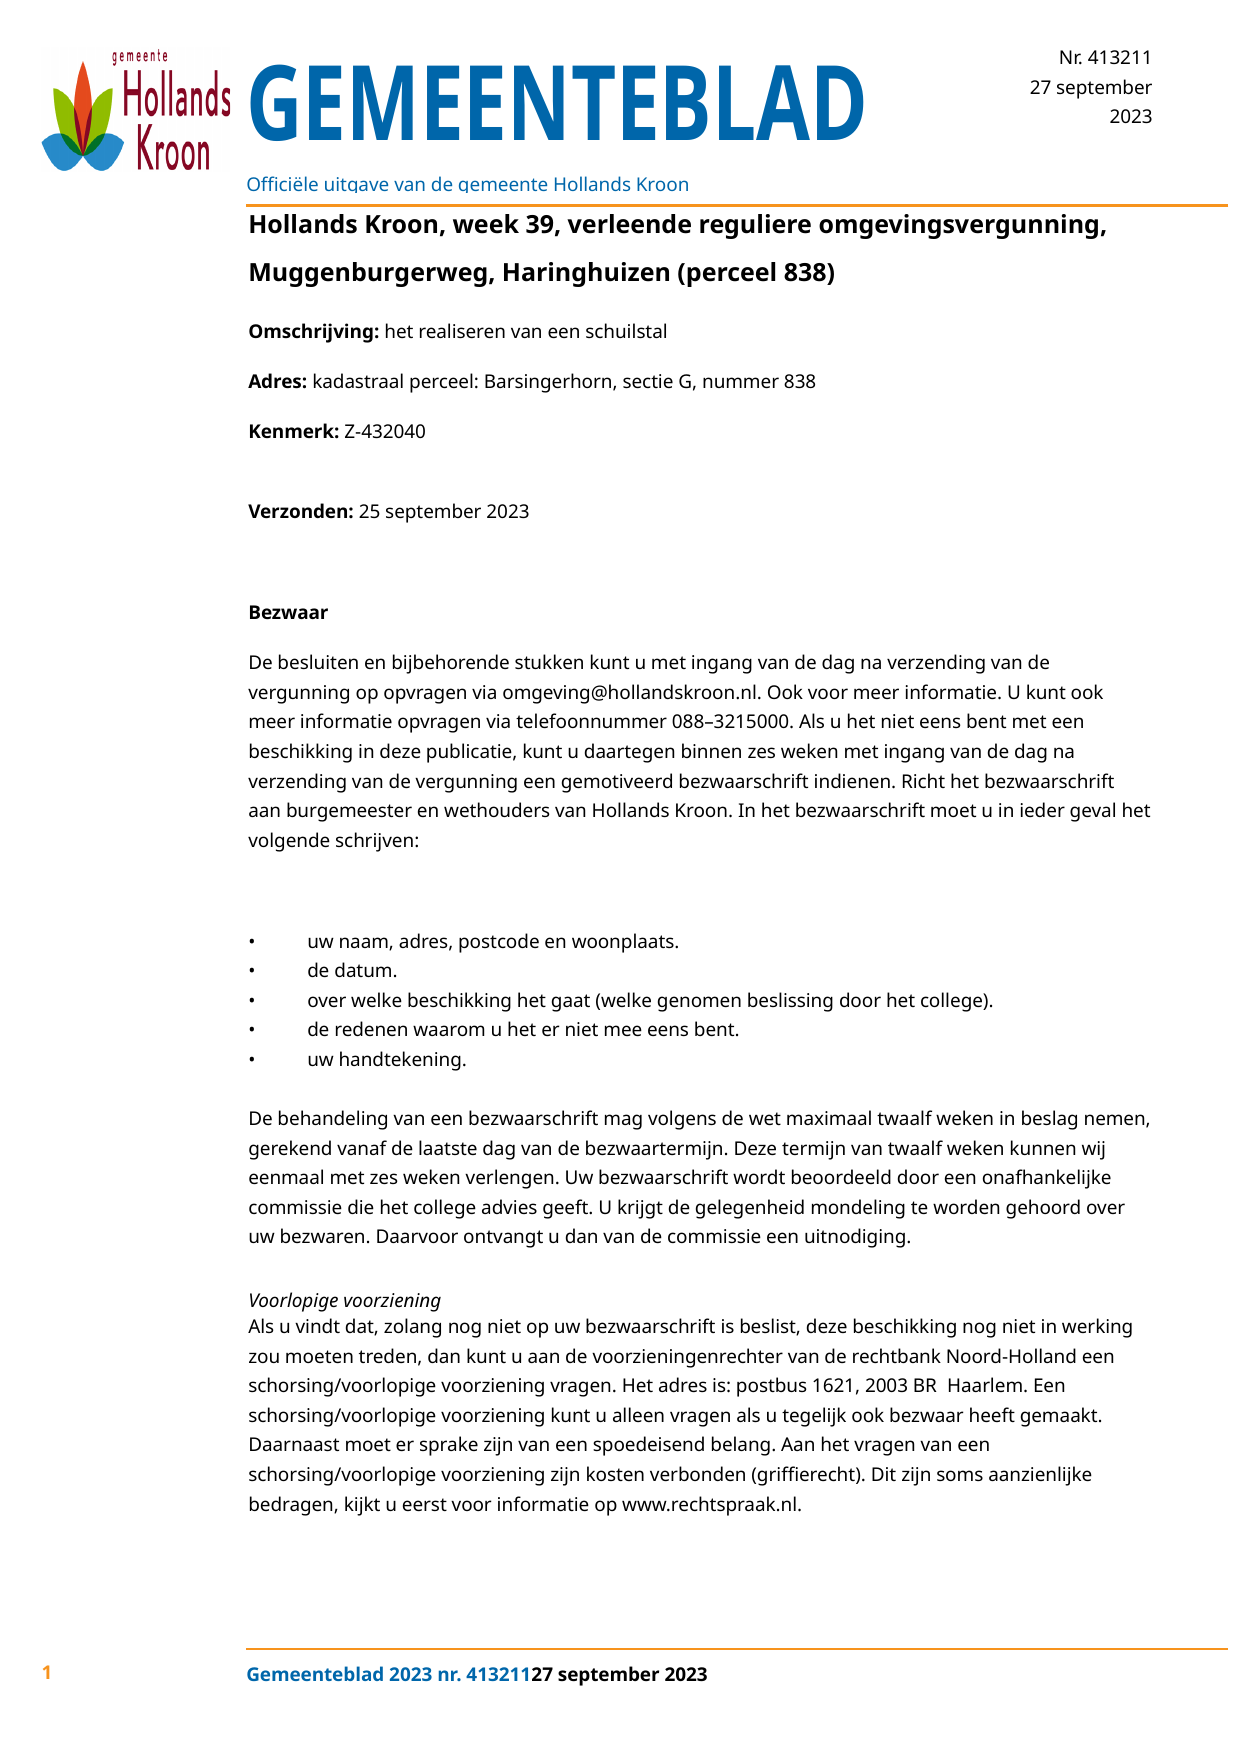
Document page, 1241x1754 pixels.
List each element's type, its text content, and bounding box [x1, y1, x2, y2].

list uw handtekening. [248, 1046, 1152, 1072]
text De besluiten en bijbehorende stukken kunt u met ingang van de dag na verzending van de vergunning op opvragen via omgeving@hollandskroon.nl. Ook voor meer informatie. U kunt ook meer informatie opvragen via telefoonnummer 088–3215000. Als u het niet eens bent met een beschikking in deze publicatie, kunt u daartegen binnen zes weken met ingang van de dag na verzending van de vergunning een gemotiveerd bezwaarschrift indienen. Richt het bezwaarschrift aan burgemeester en wethouders van Hollands Kroon. In het bezwaarschrift moet u in ieder geval het volgende schrijven: [248, 649, 1152, 853]
text Verzonden: 25 september 2023 [248, 498, 1152, 524]
text Kenmerk: Z-432040 [248, 419, 1152, 444]
picture [41, 47, 231, 172]
text Als u vindt dat, zolang nog niet op uw bezwaarschrift is beslist, deze beschikking nog niet in werking zou moeten treden, dan kunt u aan de voorzieningenrechter van de rechtbank Noord-Holland een schorsing/voorlopige voorziening vragen. Het adres is: postbus 1621, 2003 BR Haarlem. Een schorsing/voorlopige voorziening kunt u alleen vragen als u tegelijk ook bezwaar heeft gemaakt. Daarnaast moet er sprake zijn van een spoedeisend belang. Aan het vragen van een schorsing/voorlopige voorziening zijn kosten verbonden (griffierecht). Dit zijn soms aanzienlijke bedragen, kijkt u eerst voor informatie op www.rechtspraak.nl. [248, 1313, 1152, 1517]
text Hollands Kroon, week 39, verleende reguliere omgevingsvergunning, Muggenburgerweg, Haringhuizen (perceel 838) [248, 207, 1152, 288]
list de datum. [248, 957, 1152, 983]
list over welke beschikking het gaat (welke genomen beslissing door het college). [248, 987, 1152, 1013]
list uw naam, adres, postcode en woonplaats. [248, 928, 1152, 953]
text De behandeling van een bezwaarschrift mag volgens de wet maximaal twaalf weken in beslag nemen, gerekend vanaf de laatste dag van de bezwaartermijn. Deze termijn van twaalf weken kunnen wij eenmaal met zes weken verlengen. Uw bezwaarschrift wordt beoordeeld door een onafhankelijke commissie die het college advies geeft. U krijgt de gelegenheid mondeling te worden gehoord over uw bezwaren. Daarvoor ontvangt u dan van de commissie een uitnodiging. [248, 1105, 1152, 1249]
table_header [248, 469, 700, 495]
text Omschrijving: het realiseren van een schuilstal [248, 318, 1152, 344]
table_header [700, 469, 1152, 495]
list de redenen waarom u het er niet mee eens bent. [248, 1017, 1152, 1042]
text Bezwaar [248, 599, 1152, 625]
text Adres: kadastraal perceel: Barsingerhorn, sectie G, nummer 838 [248, 368, 1152, 394]
text Voorlopige voorziening [248, 1288, 1152, 1313]
